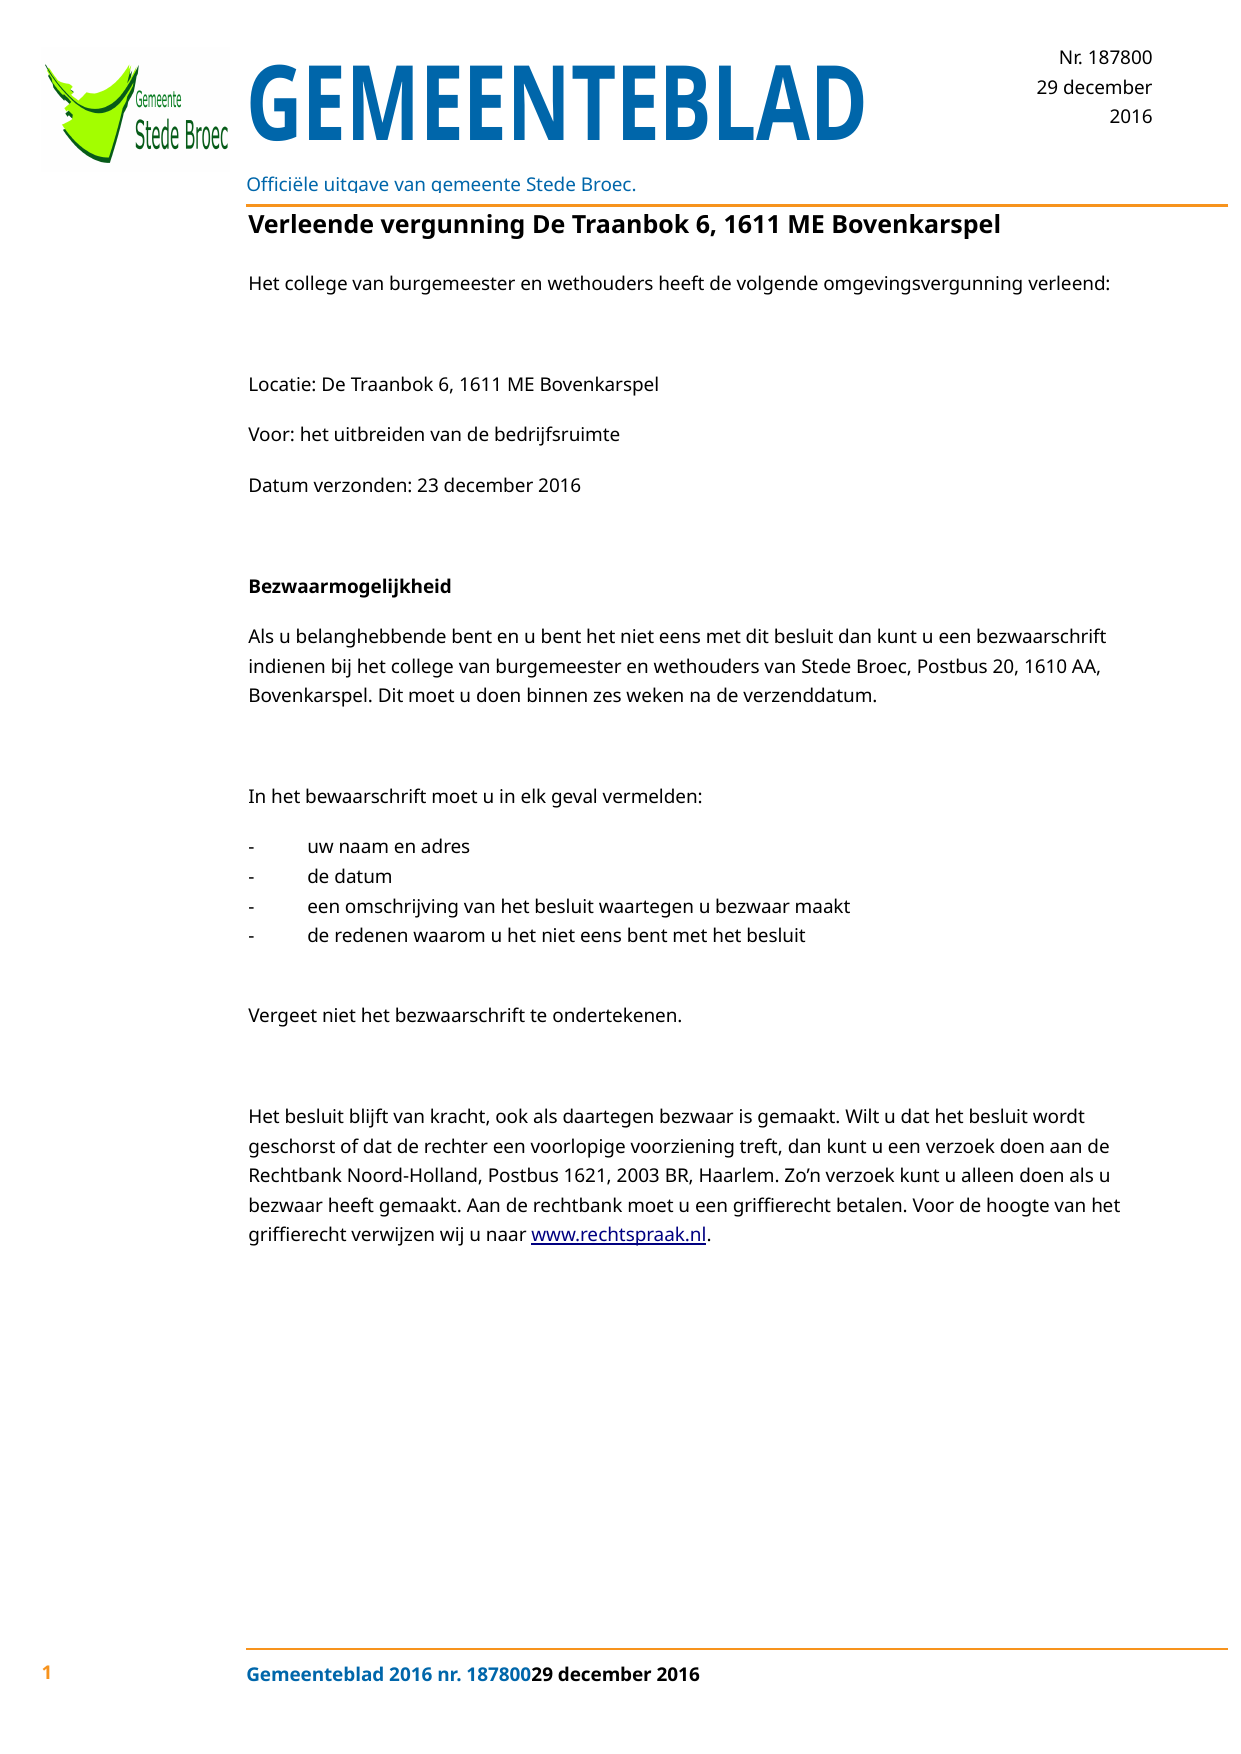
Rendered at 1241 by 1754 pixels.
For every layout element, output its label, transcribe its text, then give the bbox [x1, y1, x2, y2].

text Bezwaarmogelijkheid [248, 573, 1152, 598]
text Datum verzonden: 23 december 2016 [248, 472, 1152, 498]
list de redenen waarom u het niet eens bent met het besluit [248, 922, 1152, 948]
text Het besluit blijft van kracht, ook als daartegen bezwaar is gemaakt. Wilt u dat het besluit wordt geschorst of dat de rechter een voorlopige voorziening treft, dan kunt u een verzoek doen aan de Rechtbank Noord-Holland, Postbus 1621, 2003 BR, Haarlem. Zo’n verzoek kunt u alleen doen als u bezwaar heeft gemaakt. Aan de rechtbank moet u een griffierecht betalen. Voor de hoogte van het griffierecht verwijzen wij u naar www.rechtspraak.nl. [248, 1103, 1152, 1247]
list uw naam en adres [248, 834, 1152, 859]
list een omschrijving van het besluit waartegen u bezwaar maakt [248, 893, 1152, 918]
text Voor: het uitbreiden van de bedrijfsruimte [248, 422, 1152, 447]
text Vergeet niet het bezwaarschrift te ondertekenen. [248, 1002, 1152, 1028]
list de datum [248, 863, 1152, 889]
text Als u belanghebbende bent en u bent het niet eens met dit besluit dan kunt u een bezwaarschrift indienen bij het college van burgemeester en wethouders van Stede Broec, Postbus 20, 1610 AA, Bovenkarspel. Dit moet u doen binnen zes weken na de verzenddatum. [248, 623, 1152, 708]
text Locatie: De Traanbok 6, 1611 ME Bovenkarspel [248, 371, 1152, 397]
picture [41, 47, 231, 172]
text Het college van burgemeester en wethouders heeft de volgende omgevingsvergunning verleend: [248, 270, 1152, 296]
text Verleende vergunning De Traanbok 6, 1611 ME Bovenkarspel [248, 207, 1152, 241]
text In het bewaarschrift moet u in elk geval vermelden: [248, 783, 1152, 809]
